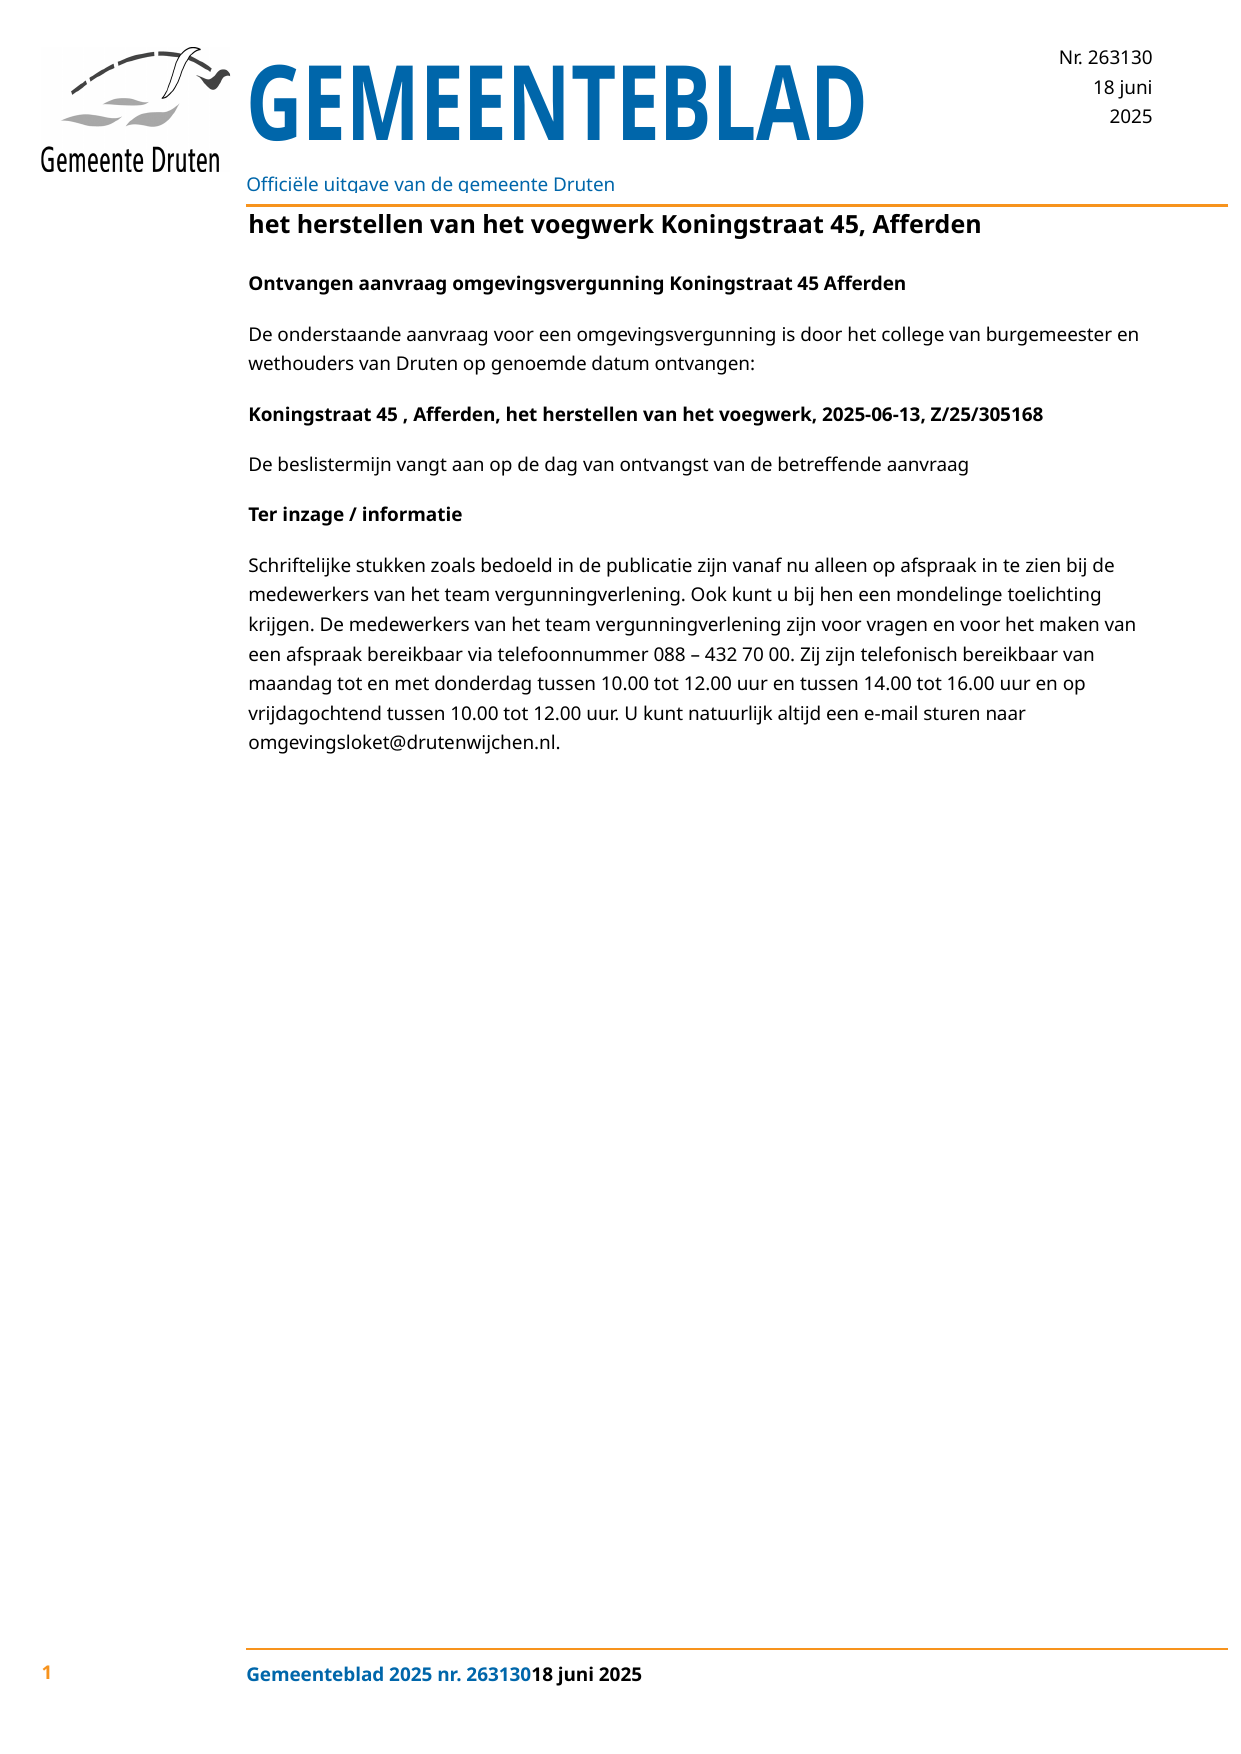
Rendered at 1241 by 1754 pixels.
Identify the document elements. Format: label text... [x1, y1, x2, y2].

text Ontvangen aanvraag omgevingsvergunning Koningstraat 45 Afferden [248, 270, 1152, 296]
text Schriftelijke stukken zoals bedoeld in de publicatie zijn vanaf nu alleen op afspraak in te zien bij de medewerkers van het team vergunningverlening. Ook kunt u bij hen een mondelinge toelichting krijgen. De medewerkers van het team vergunningverlening zijn voor vragen en voor het maken van een afspraak bereikbaar via telefoonnummer 088 – 432 70 00. Zij zijn telefonisch bereikbaar van maandag tot en met donderdag tussen 10.00 tot 12.00 uur en tussen 14.00 tot 16.00 uur en op vrijdagochtend tussen 10.00 tot 12.00 uur. U kunt natuurlijk altijd een e-mail sturen naar omgevingsloket@drutenwijchen.nl. [248, 552, 1152, 755]
text De onderstaande aanvraag voor een omgevingsvergunning is door het college van burgemeester en wethouders van Druten op genoemde datum ontvangen: [248, 321, 1152, 376]
picture [41, 47, 231, 172]
text Koningstraat 45 , Afferden, het herstellen van het voegwerk, 2025-06-13, Z/25/305168 [248, 401, 1152, 426]
text het herstellen van het voegwerk Koningstraat 45, Afferden [248, 207, 1152, 241]
text De beslistermijn vangt aan op de dag van ontvangst van de betreffende aanvraag [248, 451, 1152, 477]
text Ter inzage / informatie [248, 502, 1152, 527]
